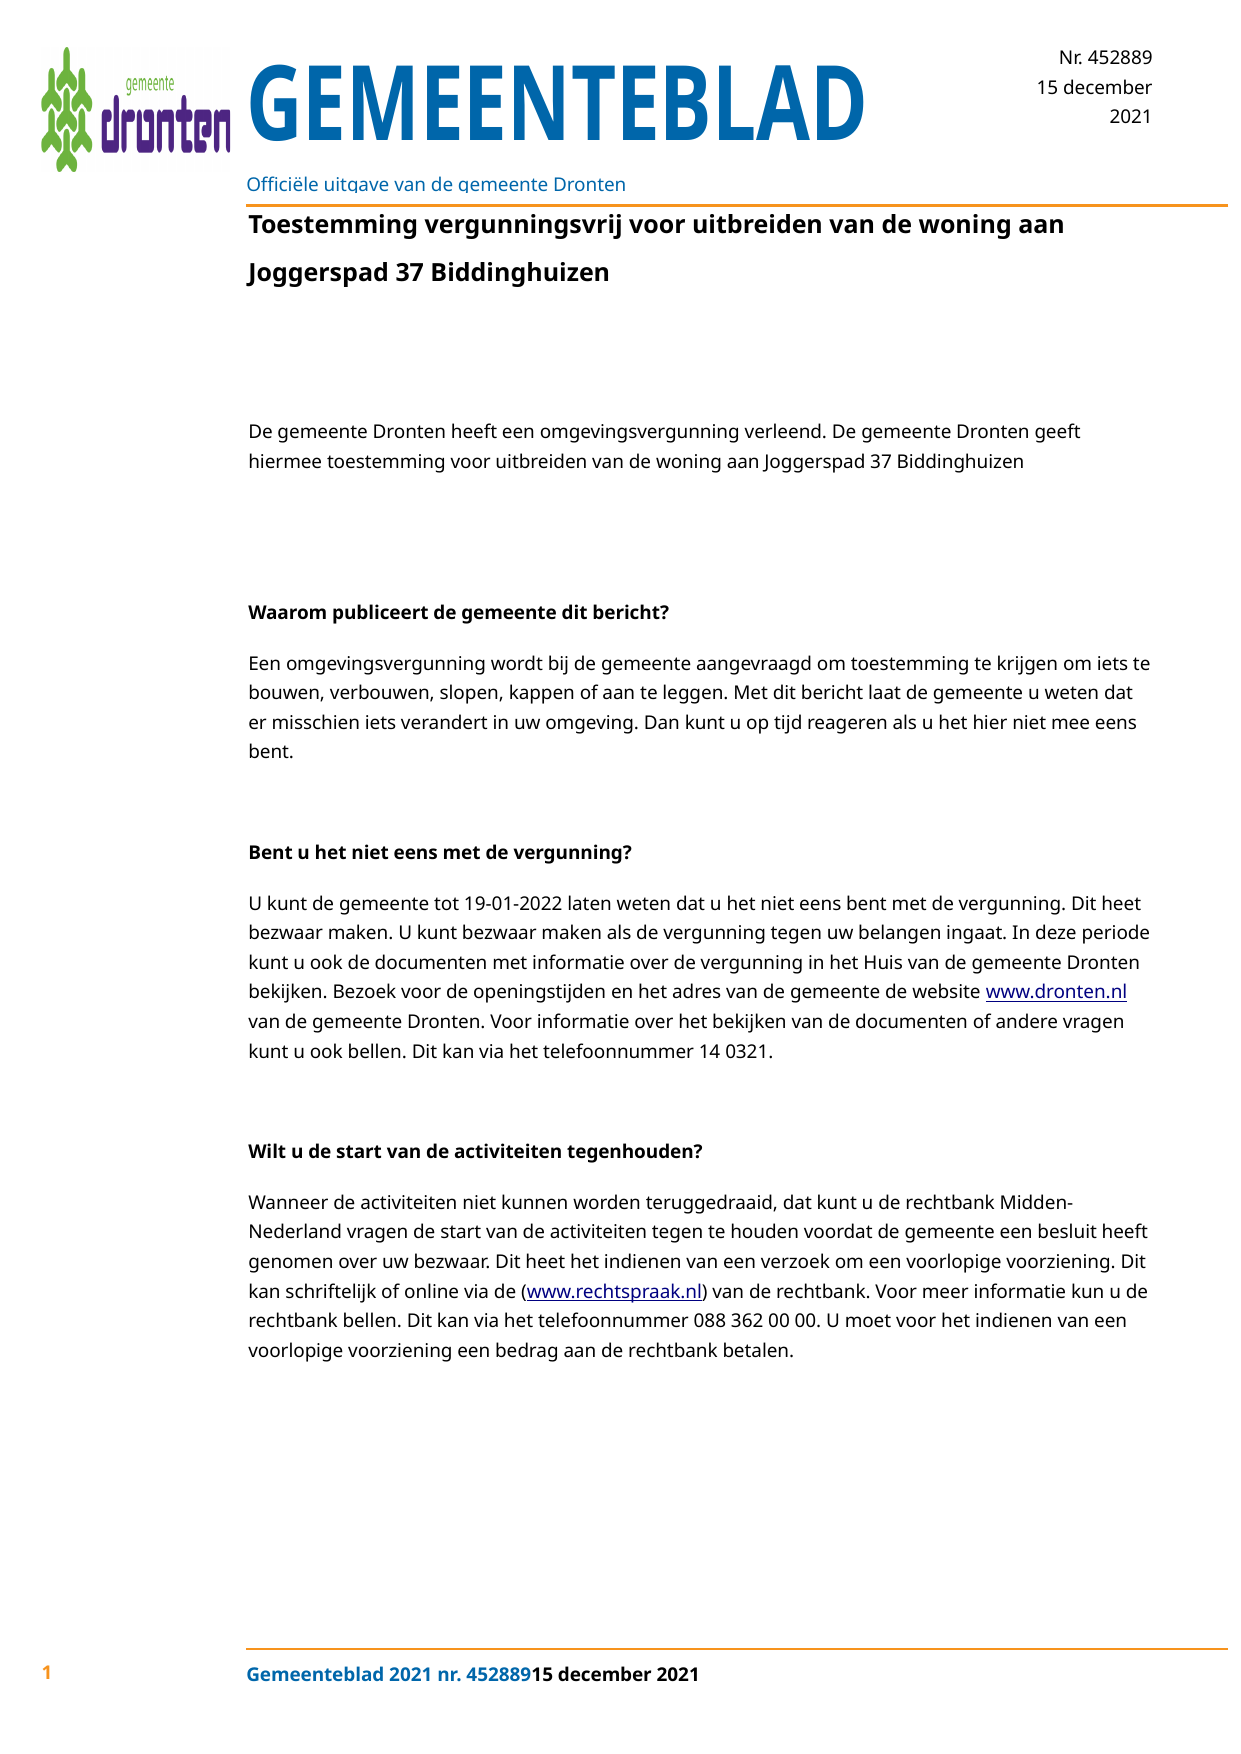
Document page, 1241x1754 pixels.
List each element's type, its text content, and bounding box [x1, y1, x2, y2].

text Waarom publiceert de gemeente dit bericht? [248, 599, 1152, 625]
text Bent u het niet eens met de vergunning? [248, 839, 1152, 865]
text Een omgevingsvergunning wordt bij de gemeente aangevraagd om toestemming te krijgen om iets te bouwen, verbouwen, slopen, kappen of aan te leggen. Met dit bericht laat de gemeente u weten dat er misschien iets verandert in uw omgeving. Dan kunt u op tijd reageren als u het hier niet mee eens bent. [248, 650, 1152, 764]
picture [41, 47, 231, 172]
text Toestemming vergunningsvrij voor uitbreiden van de woning aan Joggerspad 37 Biddinghuizen [248, 207, 1152, 288]
text De gemeente Dronten heeft een omgevingsvergunning verleend. De gemeente Dronten geeft hiermee toestemming voor uitbreiden van de woning aan Joggerspad 37 Biddinghuizen [248, 419, 1152, 474]
text Wanneer de activiteiten niet kunnen worden teruggedraaid, dat kunt u de rechtbank Midden-Nederland vragen de start van de activiteiten tegen te houden voordat de gemeente een besluit heeft genomen over uw bezwaar. Dit heet het indienen van een verzoek om een voorlopige voorziening. Dit kan schriftelijk of online via de (www.rechtspraak.nl) van de rechtbank. Voor meer informatie kun u de rechtbank bellen. Dit kan via het telefoonnummer 088 362 00 00. U moet voor het indienen van een voorlopige voorziening een bedrag aan de rechtbank betalen. [248, 1189, 1152, 1363]
text U kunt de gemeente tot 19-01-2022 laten weten dat u het niet eens bent met de vergunning. Dit heet bezwaar maken. U kunt bezwaar maken als de vergunning tegen uw belangen ingaat. In deze periode kunt u ook de documenten met informatie over de vergunning in het Huis van de gemeente Dronten bekijken. Bezoek voor de openingstijden en het adres van de gemeente de website www.dronten.nl van de gemeente Dronten. Voor informatie over het bekijken van de documenten of andere vragen kunt u ook bellen. Dit kan via het telefoonnummer 14 0321. [248, 890, 1152, 1064]
text Wilt u de start van de activiteiten tegenhouden? [248, 1139, 1152, 1164]
